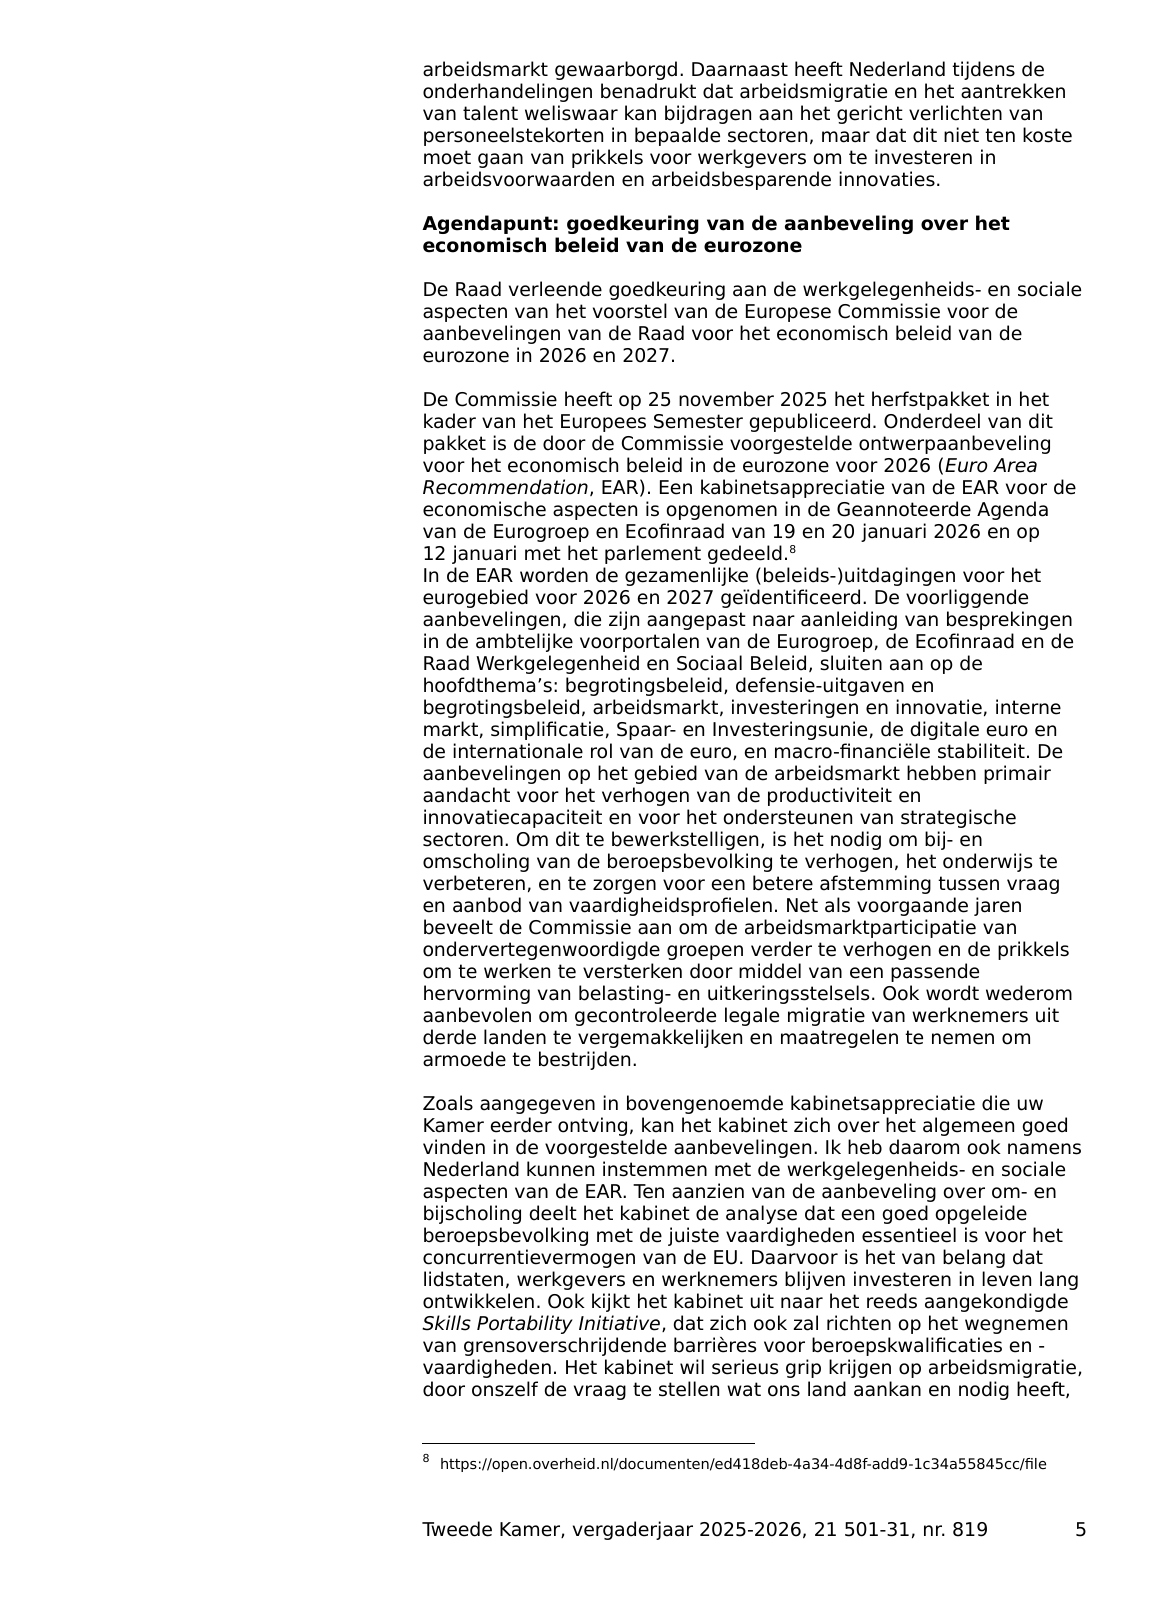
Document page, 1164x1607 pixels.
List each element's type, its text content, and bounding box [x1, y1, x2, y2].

text De Commissie heeft op 25 november 2025 het herfstpakket in het kader van het Europees Semester gepubliceerd. Onderdeel van dit pakket is de door de Commissie voorgestelde ontwerpaanbeveling voor het economisch beleid in de eurozone voor 2026 (Euro Area Recommendation, EAR). Een kabinetsappreciatie van de EAR voor de economische aspecten is opgenomen in de Geannoteerde Agenda van de Eurogroep en Ecofinraad van 19 en 20 januari 2026 en op 12 januari met het parlement gedeeld. [422, 389, 1087, 565]
text Zoals aangegeven in bovengenoemde kabinetsappreciatie die uw Kamer eerder ontving, kan het kabinet zich over het algemeen goed vinden in de voorgestelde aanbevelingen. Ik heb daarom ook namens Nederland kunnen instemmen met de werkgelegenheids- en sociale aspecten van de EAR. Ten aanzien van de aanbeveling over om- en bijscholing deelt het kabinet de analyse dat een goed opgeleide beroepsbevolking met de juiste vaardigheden essentieel is voor het concurrentievermogen van de EU. Daarvoor is het van belang dat lidstaten, werkgevers en werknemers blijven investeren in leven lang ontwikkelen. Ook kijkt het kabinet uit naar het reeds aangekondigde Skills Portability Initiative, dat zich ook zal richten op het wegnemen van grensoverschrijdende barrières voor beroepskwalificaties en -vaardigheden. Het kabinet wil serieus grip krijgen op arbeidsmigratie, door onszelf de vraag te stellen wat ons land aankan en nodig heeft, [422, 1093, 1087, 1401]
text https://open.overheid.nl/documenten/ed418deb-4a34-4d8f-add9-1c34a55845cc/file [422, 1452, 1087, 1474]
text arbeidsmarkt gewaarborgd. Daarnaast heeft Nederland tijdens de onderhandelingen benadrukt dat arbeidsmigratie en het aantrekken van talent weliswaar kan bijdragen aan het gericht verlichten van personeelstekorten in bepaalde sectoren, maar dat dit niet ten koste moet gaan van prikkels voor werkgevers om te investeren in arbeidsvoorwaarden en arbeidsbesparende innovaties. [422, 59, 1087, 191]
text De Raad verleende goedkeuring aan de werkgelegenheids- en sociale aspecten van het voorstel van de Europese Commissie voor de aanbevelingen van de Raad voor het economisch beleid van de eurozone in 2026 en 2027. [422, 279, 1087, 367]
subtitle Agendapunt: goedkeuring van de aanbeveling over het economisch beleid van de eurozone [422, 213, 1087, 257]
text In de EAR worden de gezamenlijke (beleids-)uitdagingen voor het eurogebied voor 2026 en 2027 geïdentificeerd. De voorliggende aanbevelingen, die zijn aangepast naar aanleiding van besprekingen in de ambtelijke voorportalen van de Eurogroep, de Ecofinraad en de Raad Werkgelegenheid en Sociaal Beleid, sluiten aan op de hoofdthema’s: begrotingsbeleid, defensie-uitgaven en begrotingsbeleid, arbeidsmarkt, investeringen en innovatie, interne markt, simplificatie, Spaar- en Investeringsunie, de digitale euro en de internationale rol van de euro, en macro-financiële stabiliteit. De aanbevelingen op het gebied van de arbeidsmarkt hebben primair aandacht voor het verhogen van de productiviteit en innovatiecapaciteit en voor het ondersteunen van strategische sectoren. Om dit te bewerkstelligen, is het nodig om bij- en omscholing van de beroepsbevolking te verhogen, het onderwijs te verbeteren, en te zorgen voor een betere afstemming tussen vraag en aanbod van vaardigheidsprofielen. Net als voorgaande jaren beveelt de Commissie aan om de arbeidsmarktparticipatie van ondervertegenwoordigde groepen verder te verhogen en de prikkels om te werken te versterken door middel van een passende hervorming van belasting- en uitkeringsstelsels. Ook wordt wederom aanbevolen om gecontroleerde legale migratie van werknemers uit derde landen te vergemakkelijken en maatregelen te nemen om armoede te bestrijden. [422, 565, 1087, 1071]
